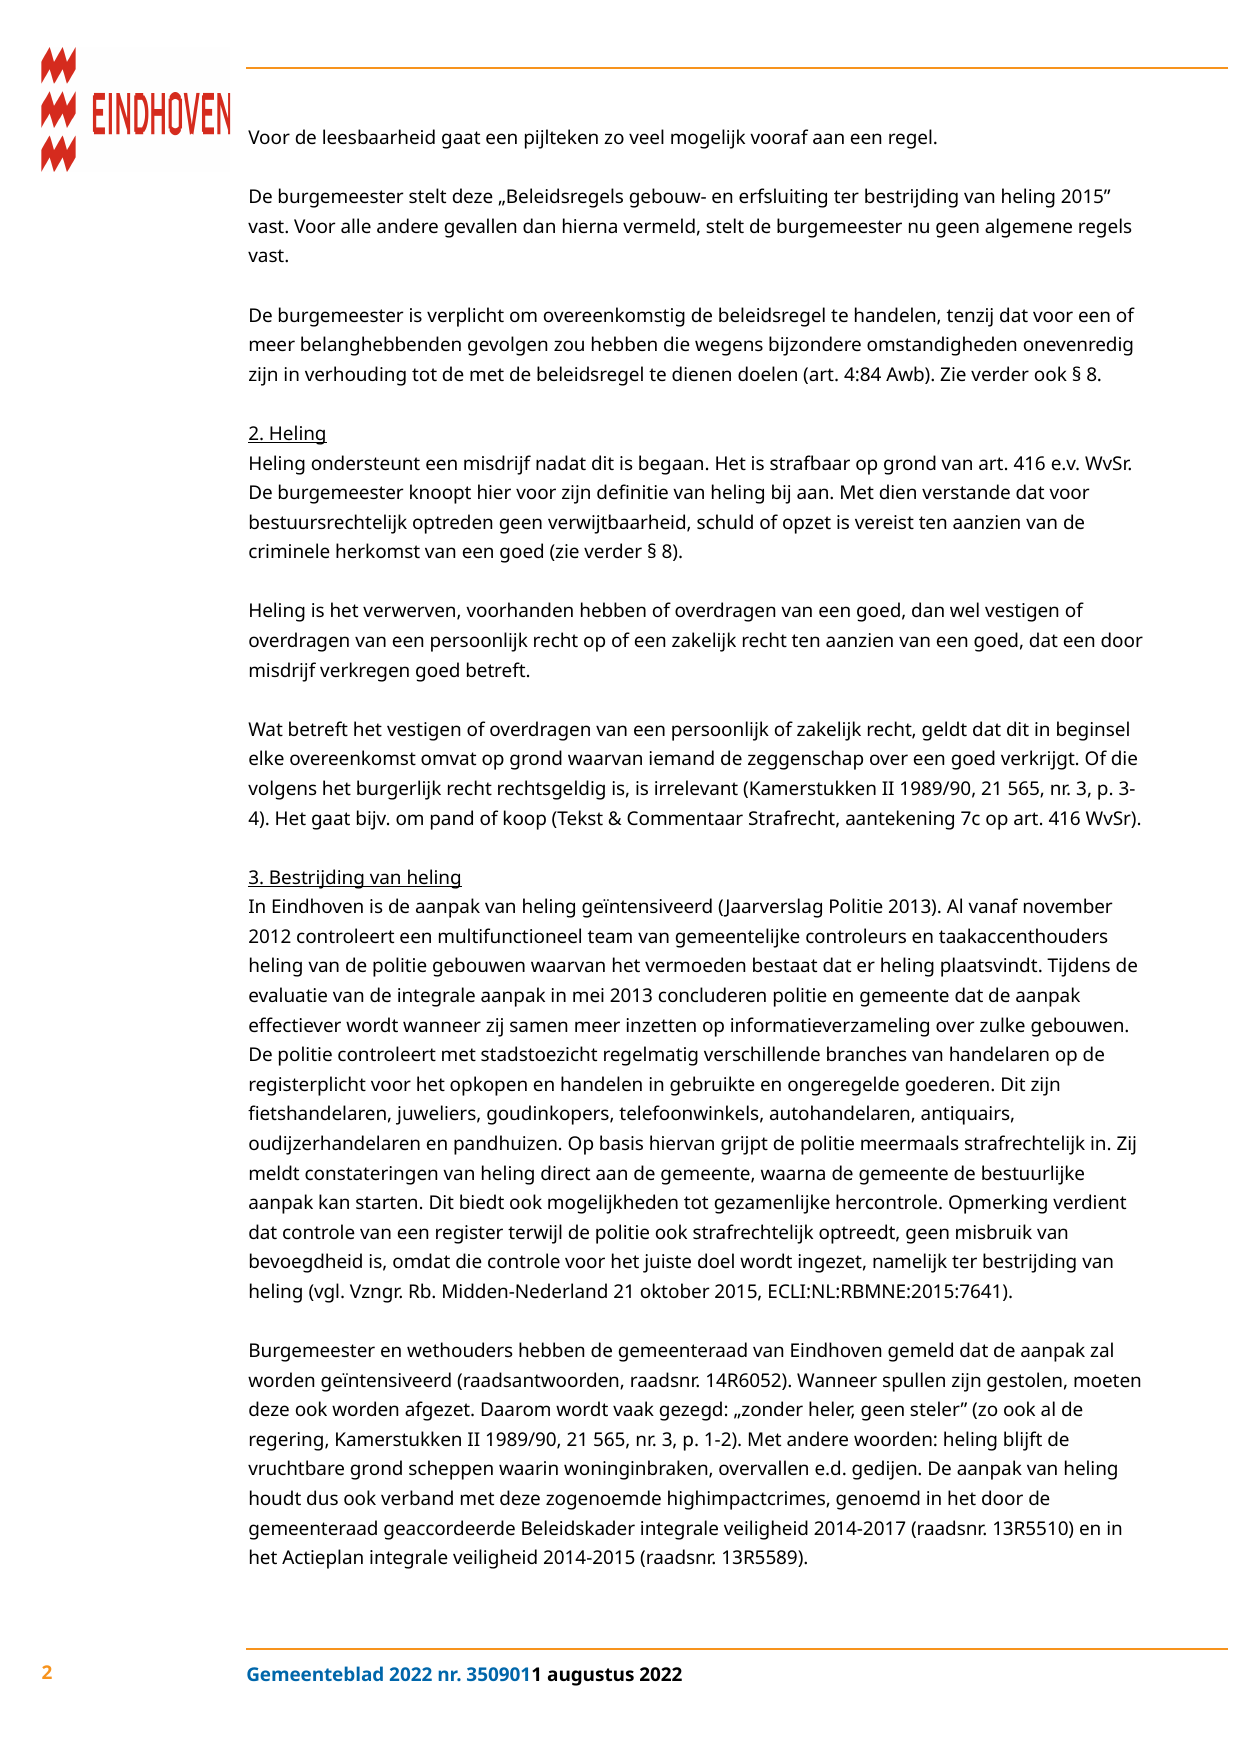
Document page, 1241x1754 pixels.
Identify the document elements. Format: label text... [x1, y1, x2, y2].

text Heling is het verwerven, voorhanden hebben of overdragen van een goed, dan wel vestigen of overdragen van een persoonlijk recht op of een zakelijk recht ten aanzien van een goed, dat een door misdrijf verkregen goed betreft. [248, 598, 1152, 683]
text Heling ondersteunt een misdrijf nadat dit is begaan. Het is strafbaar op grond van art. 416 e.v. WvSr. De burgemeester knoopt hier voor zijn definitie van heling bij aan. Met dien verstande dat voor bestuursrechtelijk optreden geen verwijtbaarheid, schuld of opzet is vereist ten aanzien van de criminele herkomst van een goed (zie verder § 8). [248, 450, 1152, 564]
text In Eindhoven is de aanpak van heling geïntensiveerd (Jaarverslag Politie 2013). Al vanaf november 2012 controleert een multifunctioneel team van gemeentelijke controleurs en taakaccenthouders heling van de politie gebouwen waarvan het vermoeden bestaat dat er heling plaatsvindt. Tijdens de evaluatie van de integrale aanpak in mei 2013 concluderen politie en gemeente dat de aanpak effectiever wordt wanneer zij samen meer inzetten op informatieverzameling over zulke gebouwen. De politie controleert met stadstoezicht regelmatig verschillende branches van handelaren op de registerplicht voor het opkopen en handelen in gebruikte en ongeregelde goederen. Dit zijn fietshandelaren, juweliers, goudinkopers, telefoonwinkels, autohandelaren, antiquairs, oudijzerhandelaren en pandhuizen. Op basis hiervan grijpt de politie meermaals strafrechtelijk in. Zij meldt constateringen van heling direct aan de gemeente, waarna de gemeente de bestuurlijke aanpak kan starten. Dit biedt ook mogelijkheden tot gezamenlijke hercontrole. Opmerking verdient dat controle van een register terwijl de politie ook strafrechtelijk optreedt, geen misbruik van bevoegdheid is, omdat die controle voor het juiste doel wordt ingezet, namelijk ter bestrijding van heling (vgl. Vzngr. Rb. Midden-Nederland 21 oktober 2015, ECLI:NL:RBMNE:2015:7641). [248, 893, 1152, 1304]
text De burgemeester is verplicht om overeenkomstig de beleidsregel te handelen, tenzij dat voor een of meer belanghebbenden gevolgen zou hebben die wegens bijzondere omstandigheden onevenredig zijn in verhouding tot de met de beleidsregel te dienen doelen (art. 4:84 Awb). Zie verder ook § 8. [248, 302, 1152, 387]
text 3. Bestrijding van heling [248, 864, 1152, 890]
text 2. Heling [248, 420, 1152, 446]
text Wat betreft het vestigen of overdragen van een persoonlijk of zakelijk recht, geldt dat dit in beginsel elke overeenkomst omvat op grond waarvan iemand de zeggenschap over een goed verkrijgt. Of die volgens het burgerlijk recht rechtsgeldig is, is irrelevant (Kamerstukken II 1989/90, 21 565, nr. 3, p. 3-4). Het gaat bijv. om pand of koop (Tekst & Commentaar Strafrecht, aantekening 7c op art. 416 WvSr). [248, 716, 1152, 831]
text Voor de leesbaarheid gaat een pijlteken zo veel mogelijk vooraf aan een regel. [248, 124, 1152, 150]
text Burgemeester en wethouders hebben de gemeenteraad van Eindhoven gemeld dat de aanpak zal worden geïntensiveerd (raadsantwoorden, raadsnr. 14R6052). Wanneer spullen zijn gestolen, moeten deze ook worden afgezet. Daarom wordt vaak gezegd: „zonder heler, geen steler” (zo ook al de regering, Kamerstukken II 1989/90, 21 565, nr. 3, p. 1-2). Met andere woorden: heling blijft de vruchtbare grond scheppen waarin woninginbraken, overvallen e.d. gedijen. De aanpak van heling houdt dus ook verband met deze zogenoemde highimpactcrimes, genoemd in het door de gemeenteraad geaccordeerde Beleidskader integrale veiligheid 2014-2017 (raadsnr. 13R5510) en in het Actieplan integrale veiligheid 2014-2015 (raadsnr. 13R5589). [248, 1337, 1152, 1570]
text De burgemeester stelt deze „Beleidsregels gebouw- en erfsluiting ter bestrijding van heling 2015” vast. Voor alle andere gevallen dan hierna vermeld, stelt de burgemeester nu geen algemene regels vast. [248, 183, 1152, 268]
picture [41, 47, 231, 172]
